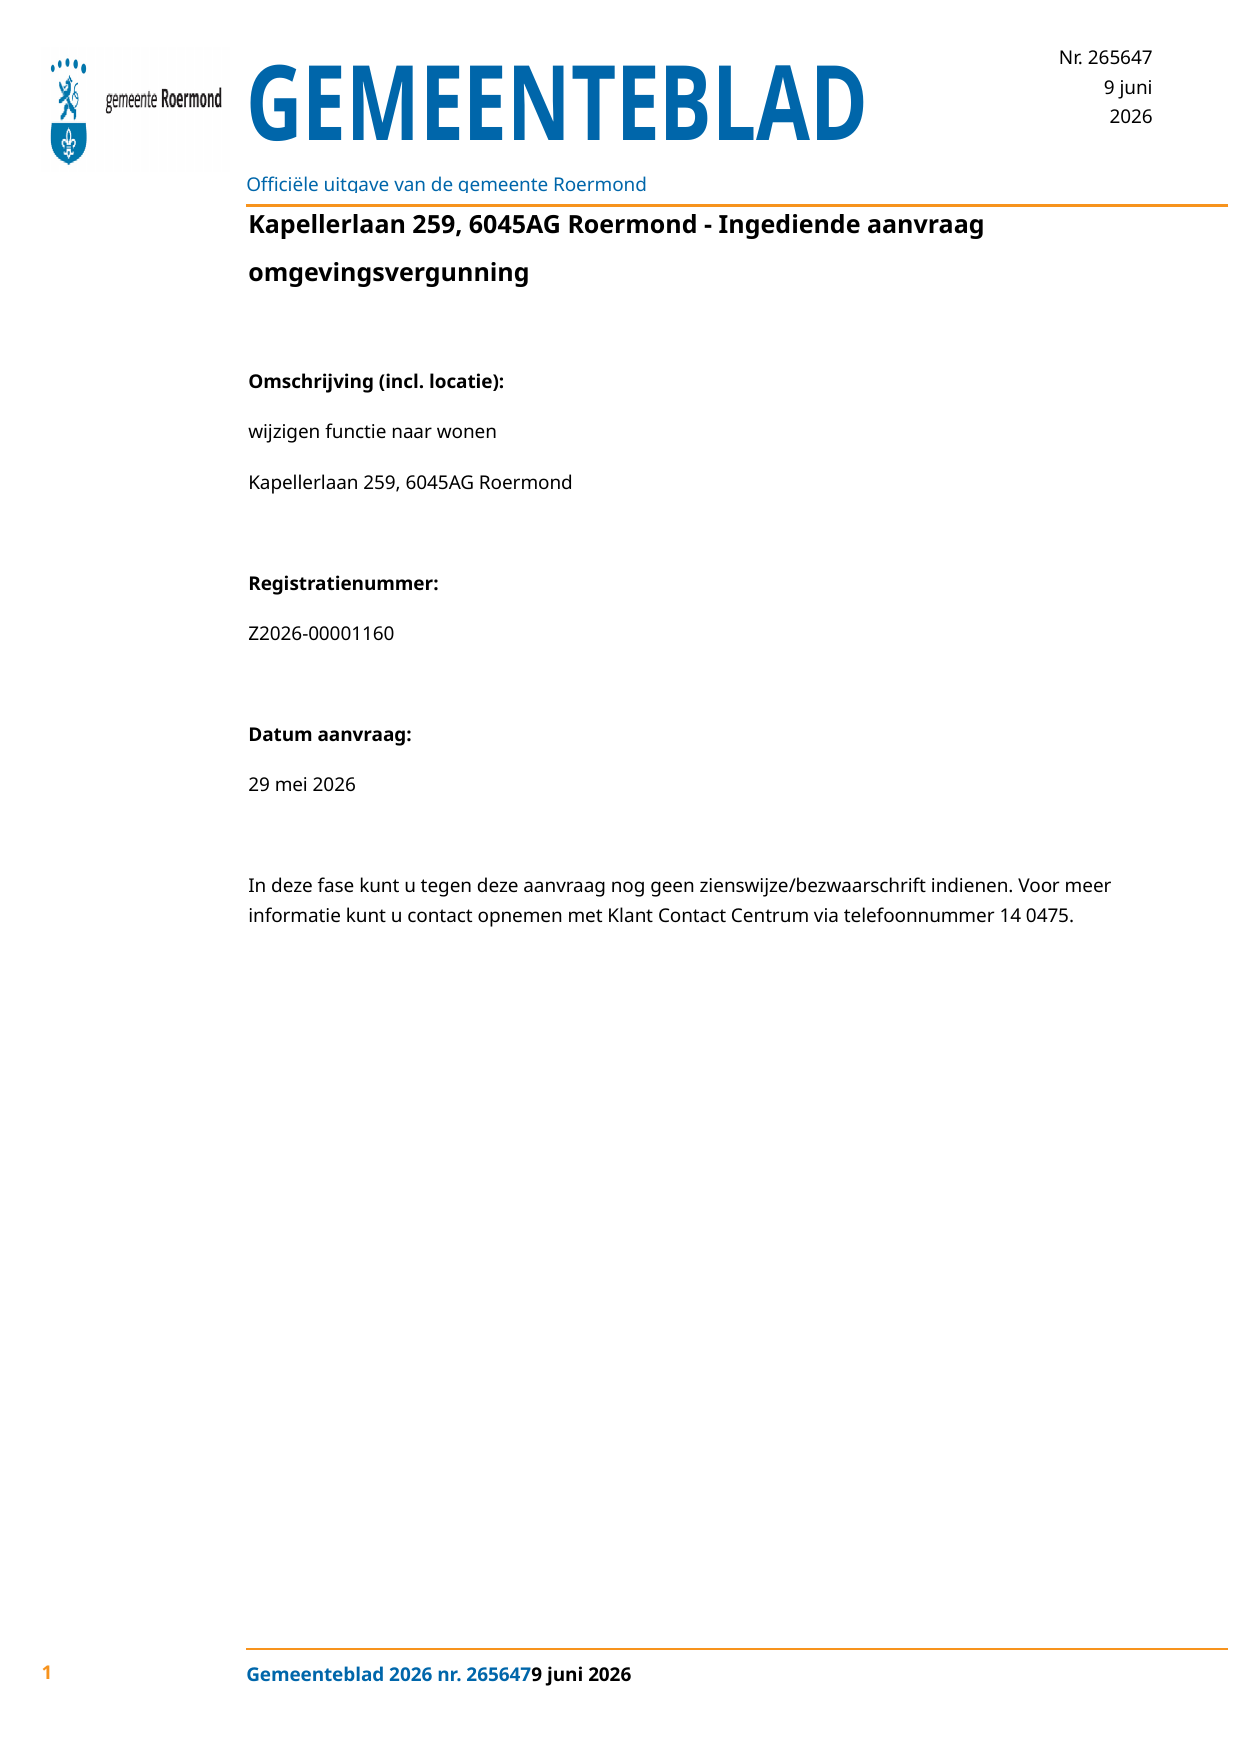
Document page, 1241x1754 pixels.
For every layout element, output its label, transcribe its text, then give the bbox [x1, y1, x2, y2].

picture [41, 47, 231, 172]
text wijzigen functie naar wonen [248, 419, 1152, 444]
text Datum aanvraag: [248, 721, 1152, 747]
text Registratienummer: [248, 570, 1152, 596]
text 29 mei 2026 [248, 772, 1152, 797]
text In deze fase kunt u tegen deze aanvraag nog geen zienswijze/bezwaarschrift indienen. Voor meer informatie kunt u contact opnemen met Klant Contact Centrum via telefoonnummer 14 0475. [248, 872, 1152, 928]
text Omschrijving (incl. locatie): [248, 368, 1152, 394]
text Z2026-00001160 [248, 620, 1152, 646]
text Kapellerlaan 259, 6045AG Roermond [248, 469, 1152, 495]
text Kapellerlaan 259, 6045AG Roermond - Ingediende aanvraag omgevingsvergunning [248, 207, 1152, 288]
